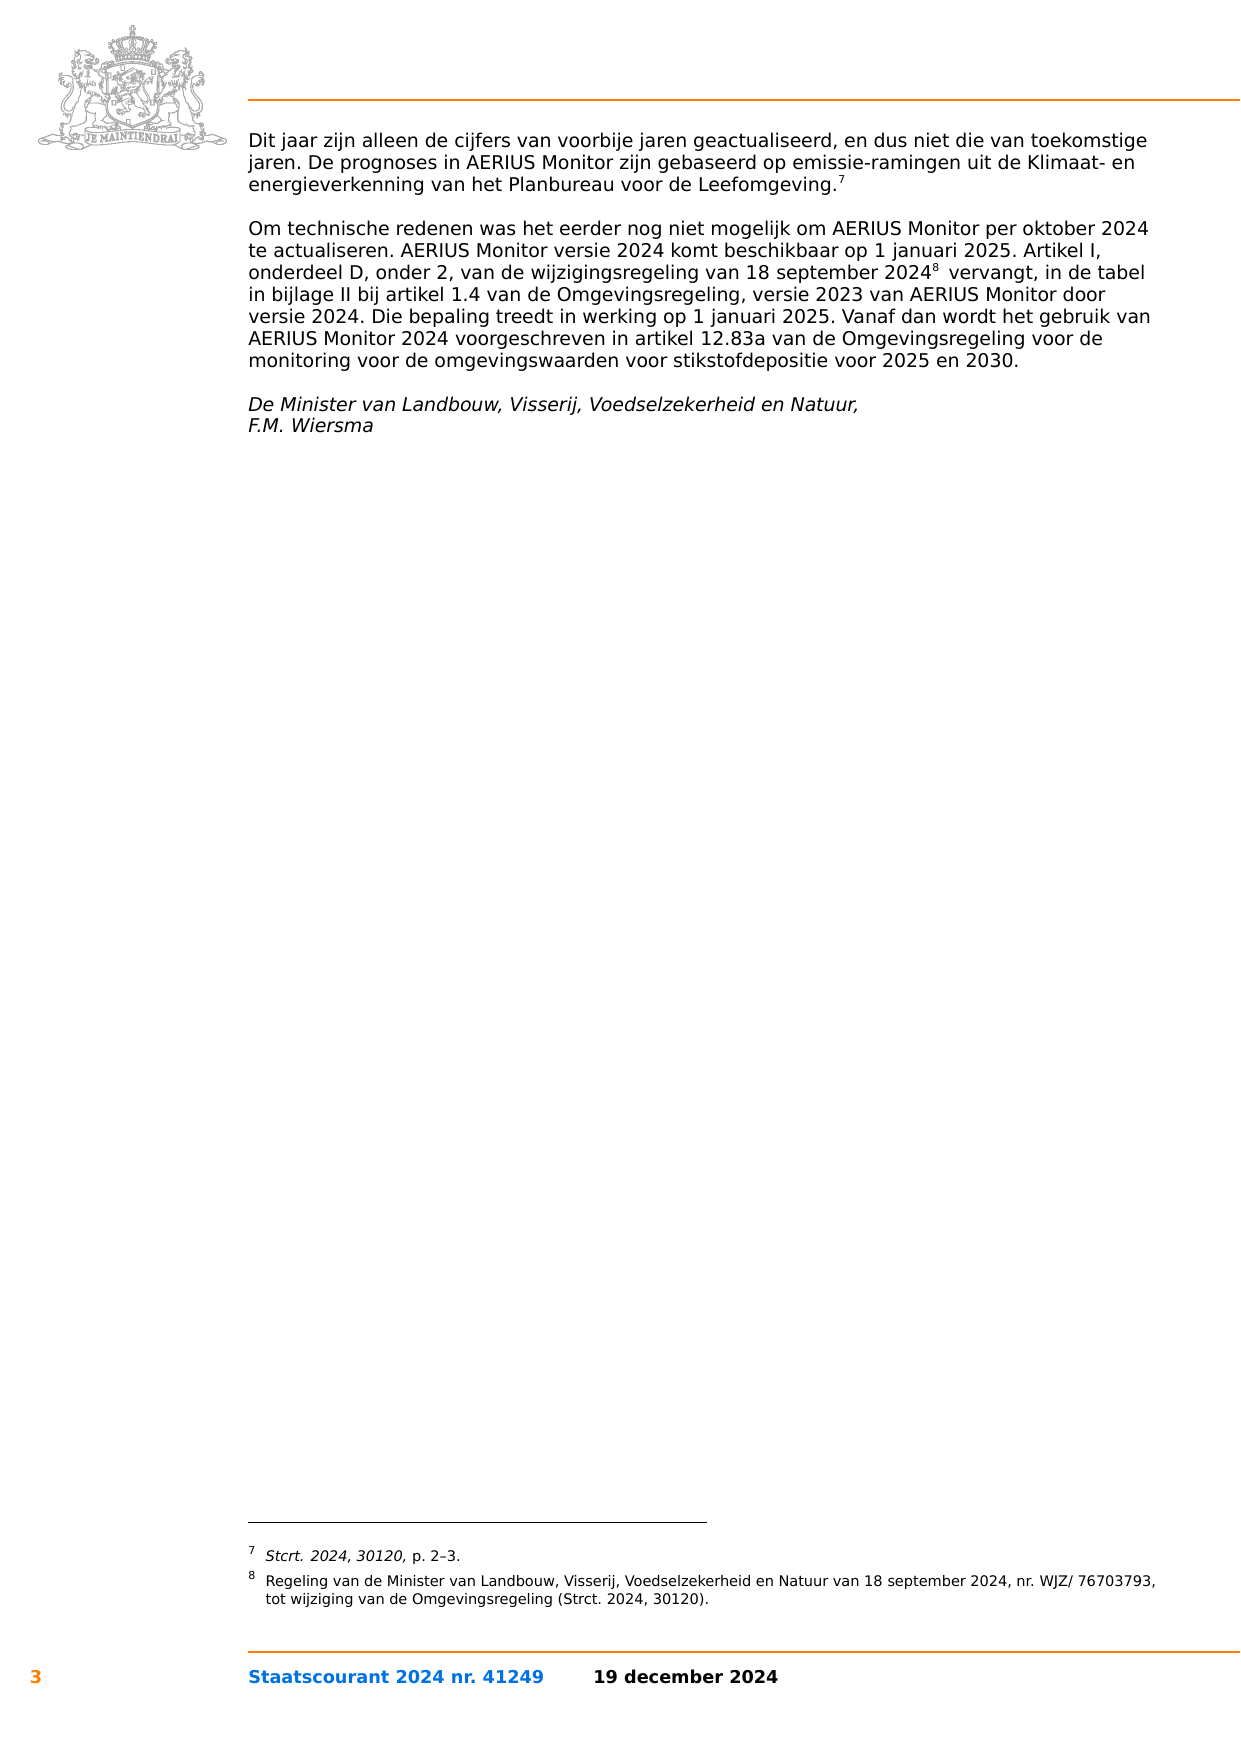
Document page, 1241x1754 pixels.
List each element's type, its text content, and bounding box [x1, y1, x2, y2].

text Stcrt. 2024, 30120, p. 2–3. [248, 1544, 1163, 1566]
text Dit jaar zijn alleen de cijfers van voorbije jaren geactualiseerd, en dus niet die van toekomstige jaren. De prognoses in AERIUS Monitor zijn gebaseerd op emissie-ramingen uit de Klimaat- en energieverkenning van het Planbureau voor de Leefomgeving. [248, 130, 1163, 196]
picture [38, 25, 227, 150]
text Om technische redenen was het eerder nog niet mogelijk om AERIUS Monitor per oktober 2024 te actualiseren. AERIUS Monitor versie 2024 komt beschikbaar op 1 januari 2025. Artikel I, onderdeel D, onder 2, van de wijzigingsregeling van 18 september 2024 vervangt, in de tabel in bijlage II bij artikel 1.4 van de Omgevingsregeling, versie 2023 van AERIUS Monitor door versie 2024. Die bepaling treedt in werking op 1 januari 2025. Vanaf dan wordt het gebruik van AERIUS Monitor 2024 voorgeschreven in artikel 12.83a van de Omgevingsregeling voor de monitoring voor de omgevingswaarden voor stikstofdepositie voor 2025 en 2030. [248, 218, 1163, 372]
text De Minister van Landbouw, Visserij, Voedselzekerheid en Natuur, F.M. Wiersma [248, 393, 1163, 437]
text Regeling van de Minister van Landbouw, Visserij, Voedselzekerheid en Natuur van 18 september 2024, nr. WJZ/ 76703793, tot wijziging van de Omgevingsregeling (Strct. 2024, 30120). [248, 1569, 1163, 1608]
